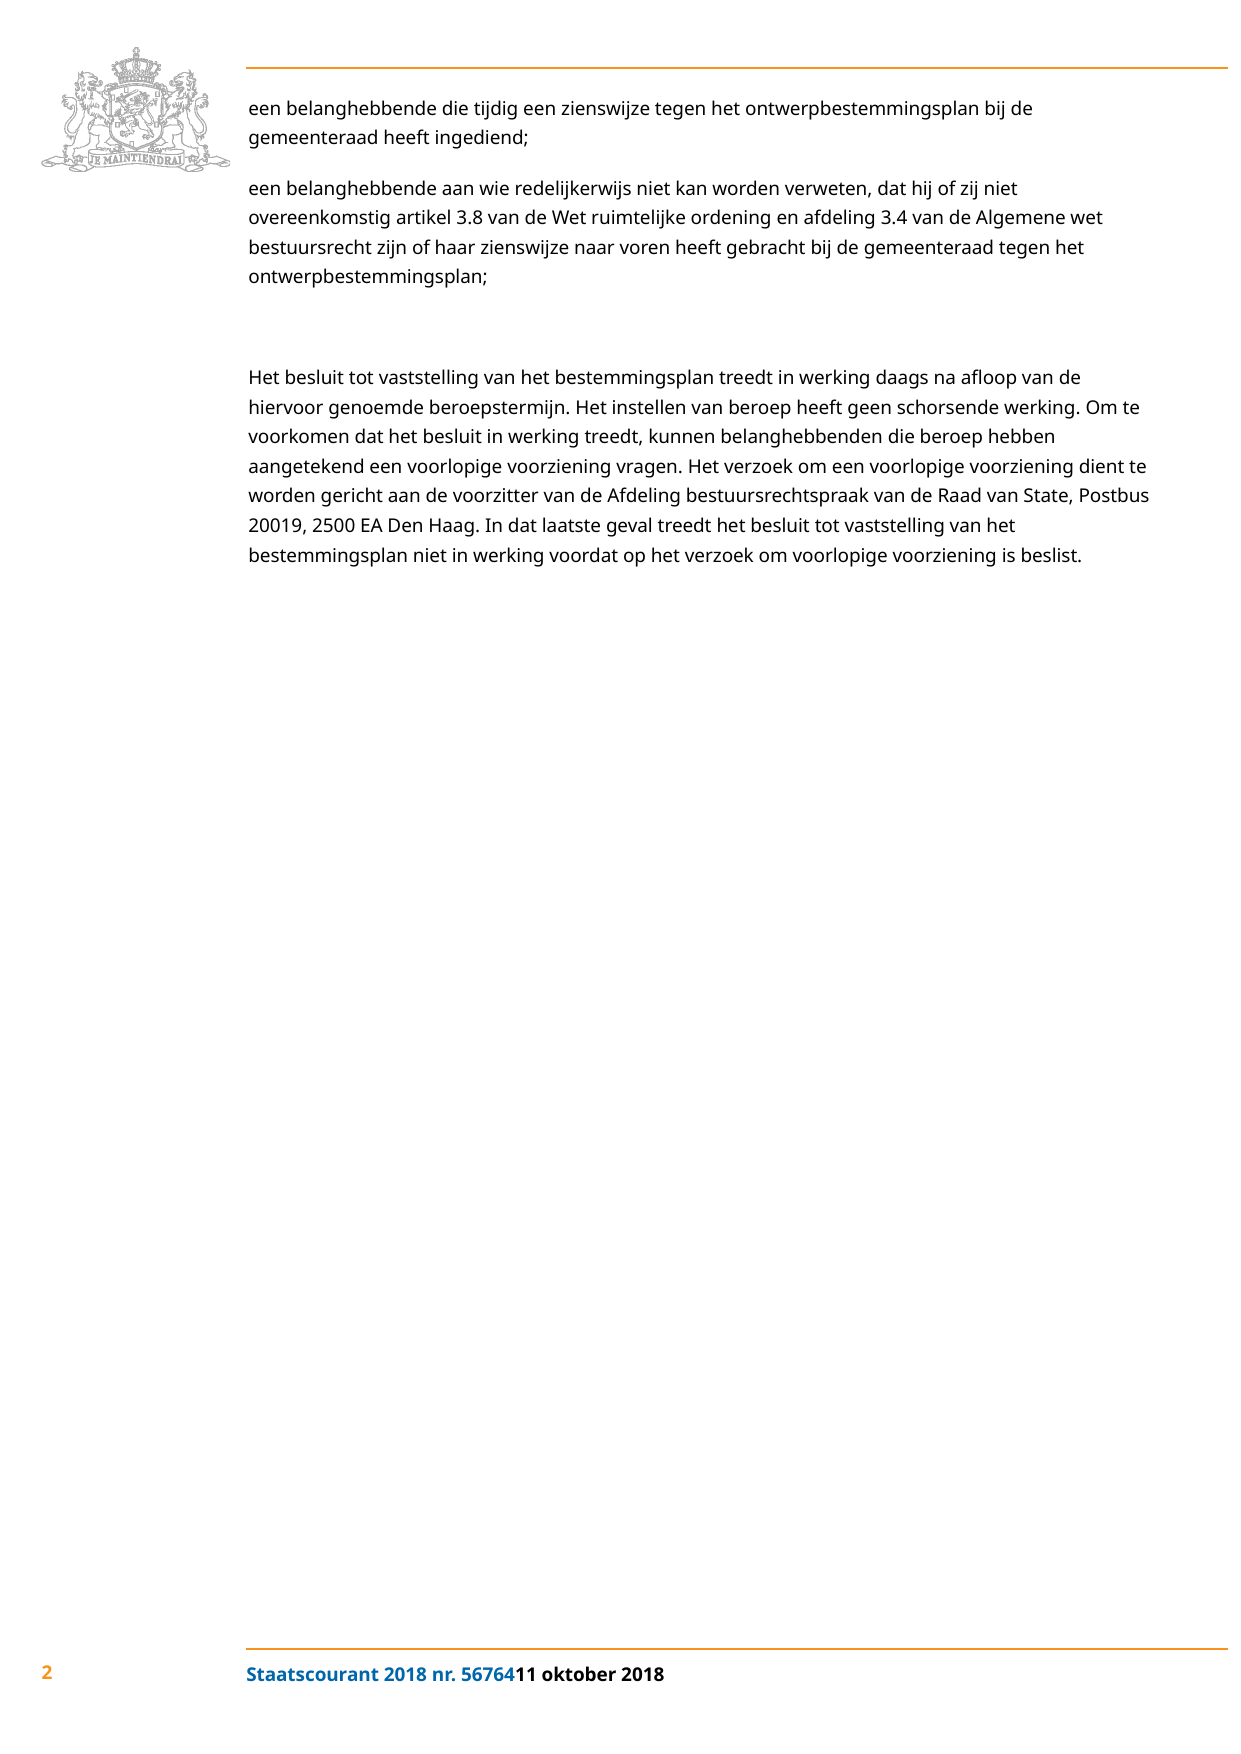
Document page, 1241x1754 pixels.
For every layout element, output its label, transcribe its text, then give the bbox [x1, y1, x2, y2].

picture [41, 47, 231, 172]
text een belanghebbende aan wie redelijkerwijs niet kan worden verweten, dat hij of zij niet overeenkomstig artikel 3.8 van de Wet ruimtelijke ordening en afdeling 3.4 van de Algemene wet bestuursrecht zijn of haar zienswijze naar voren heeft gebracht bij de gemeenteraad tegen het ontwerpbestemmingsplan; [248, 175, 1152, 289]
text Het besluit tot vaststelling van het bestemmingsplan treedt in werking daags na afloop van de hiervoor genoemde beroepstermijn. Het instellen van beroep heeft geen schorsende werking. Om te voorkomen dat het besluit in werking treedt, kunnen belanghebbenden die beroep hebben aangetekend een voorlopige voorziening vragen. Het verzoek om een voorlopige voorziening dient te worden gericht aan de voorzitter van de Afdeling bestuursrechtspraak van de Raad van State, Postbus 20019, 2500 EA Den Haag. In dat laatste geval treedt het besluit tot vaststelling van het bestemmingsplan niet in werking voordat op het verzoek om voorlopige voorziening is beslist. [248, 364, 1152, 568]
text een belanghebbende die tijdig een zienswijze tegen het ontwerpbestemmingsplan bij de gemeenteraad heeft ingediend; [248, 95, 1152, 150]
